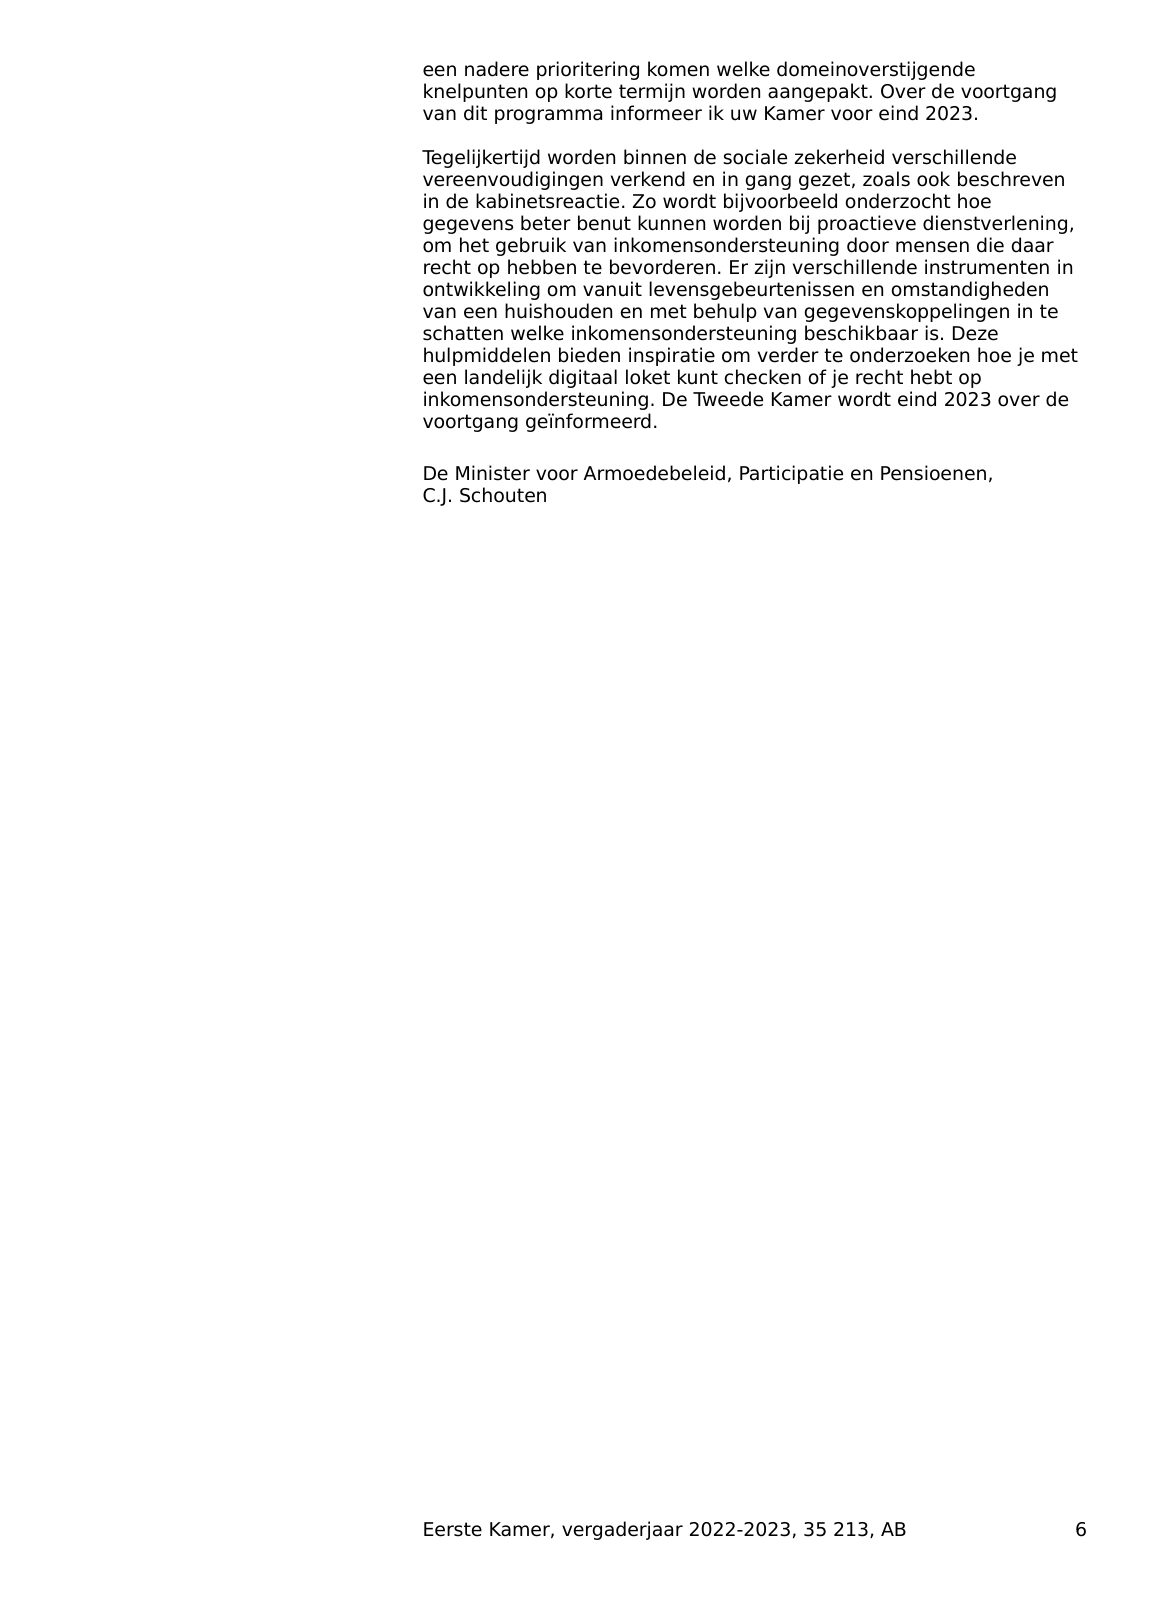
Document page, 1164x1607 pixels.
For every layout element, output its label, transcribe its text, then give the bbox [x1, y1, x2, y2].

text De Minister voor Armoedebeleid, Participatie en Pensioenen, C.J. Schouten [422, 463, 1087, 507]
text Tegelijkertijd worden binnen de sociale zekerheid verschillende vereenvoudigingen verkend en in gang gezet, zoals ook beschreven in de kabinetsreactie. Zo wordt bijvoorbeeld onderzocht hoe gegevens beter benut kunnen worden bij proactieve dienstverlening, om het gebruik van inkomensondersteuning door mensen die daar recht op hebben te bevorderen. Er zijn verschillende instrumenten in ontwikkeling om vanuit levensgebeurtenissen en omstandigheden van een huishouden en met behulp van gegevenskoppelingen in te schatten welke inkomensondersteuning beschikbaar is. Deze hulpmiddelen bieden inspiratie om verder te onderzoeken hoe je met een landelijk digitaal loket kunt checken of je recht hebt op inkomensondersteuning. De Tweede Kamer wordt eind 2023 over de voortgang geïnformeerd. [422, 147, 1087, 433]
text een nadere prioritering komen welke domeinoverstijgende knelpunten op korte termijn worden aangepakt. Over de voortgang van dit programma informeer ik uw Kamer voor eind 2023. [422, 59, 1087, 125]
